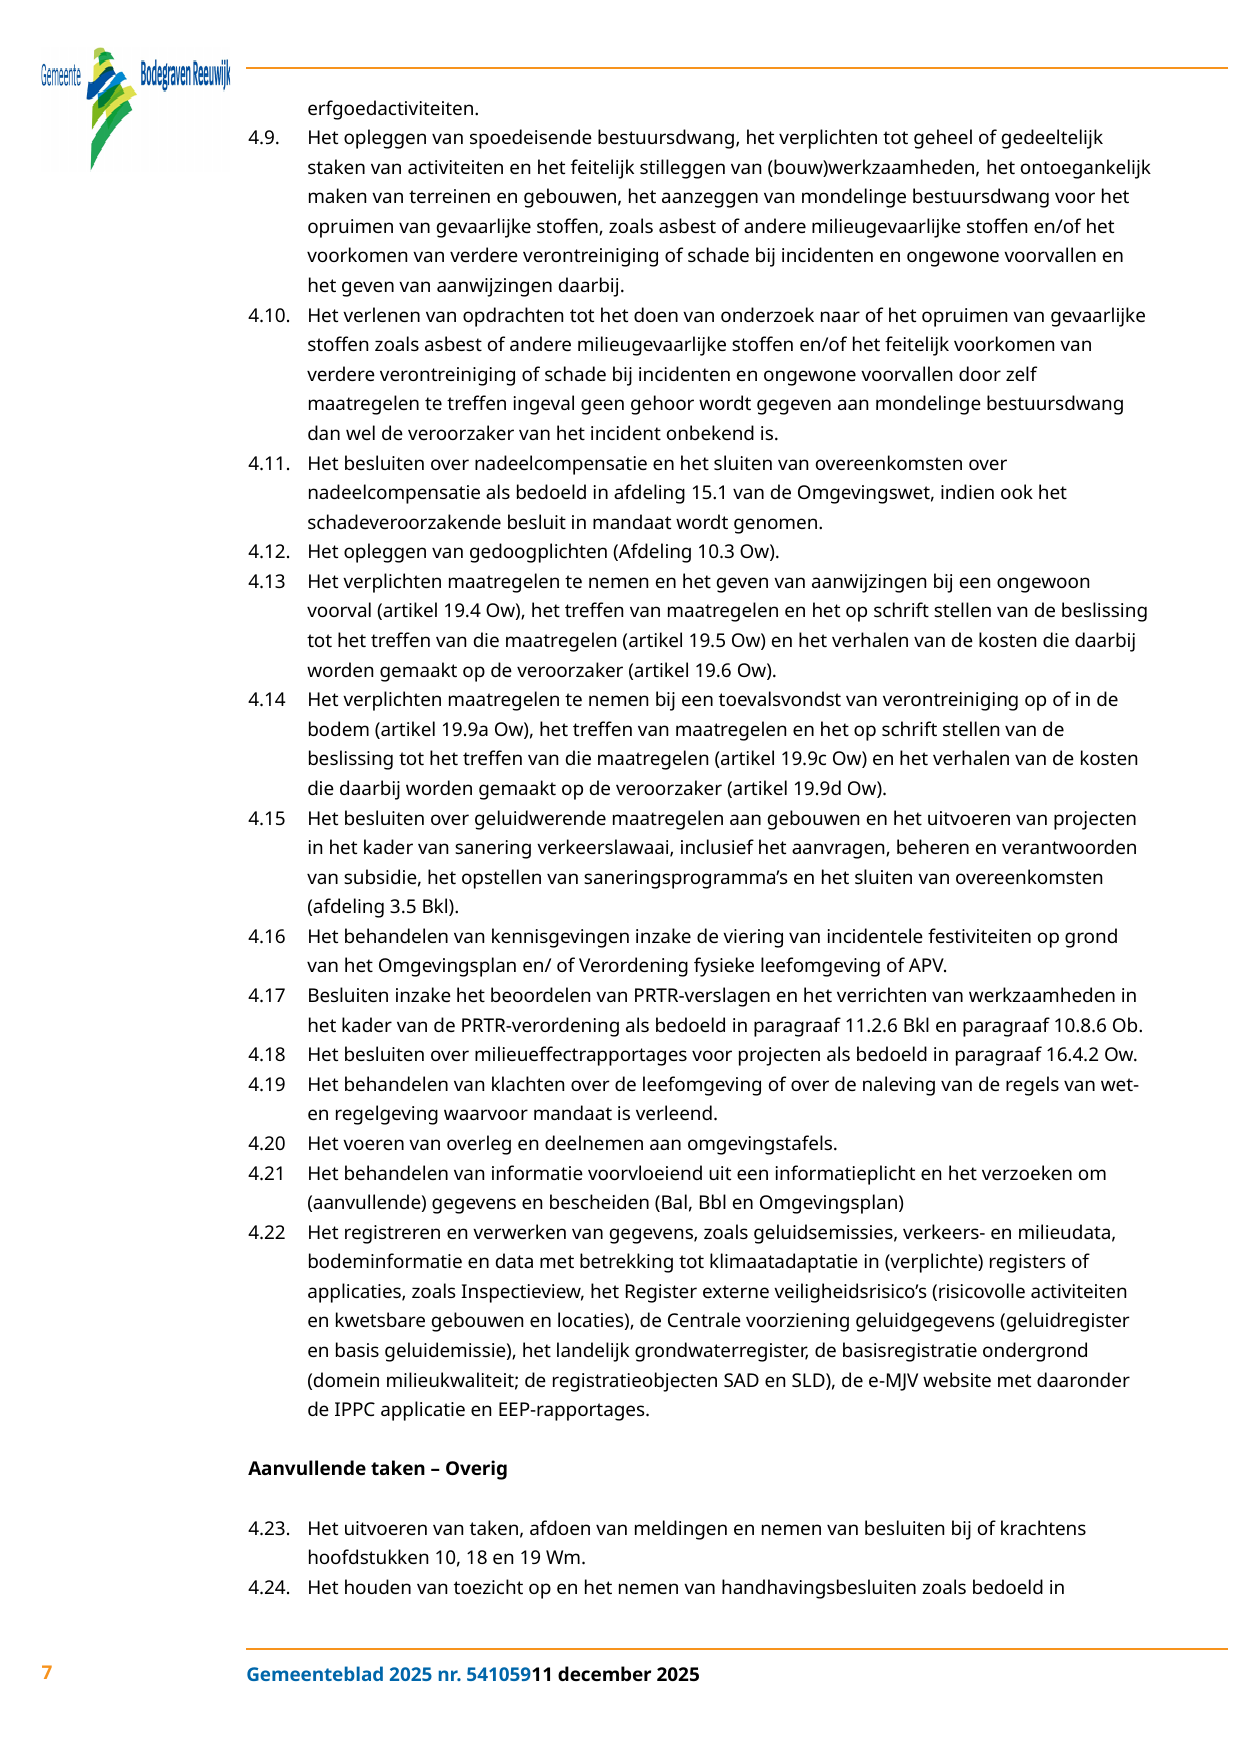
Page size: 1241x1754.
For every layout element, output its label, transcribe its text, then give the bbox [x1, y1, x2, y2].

list erfgoedactiviteiten. [248, 95, 1152, 121]
list Het besluiten over milieueffectrapportages voor projecten als bedoeld in paragraaf 16.4.2 Ow. [248, 1041, 1152, 1067]
list Besluiten inzake het beoordelen van PRTR-verslagen en het verrichten van werkzaamheden in het kader van de PRTR-verordening als bedoeld in paragraaf 11.2.6 Bkl en paragraaf 10.8.6 Ob. [248, 982, 1152, 1038]
list Het verlenen van opdrachten tot het doen van onderzoek naar of het opruimen van gevaarlijke stoffen zoals asbest of andere milieugevaarlijke stoffen en/of het feitelijk voorkomen van verdere verontreiniging of schade bij incidenten en ongewone voorvallen door zelf maatregelen te treffen ingeval geen gehoor wordt gegeven aan mondelinge bestuursdwang dan wel de veroorzaker van het incident onbekend is. [248, 302, 1152, 446]
list Het houden van toezicht op en het nemen van handhavingsbesluiten zoals bedoeld in [248, 1574, 1152, 1600]
list Het behandelen van klachten over de leefomgeving of over de naleving van de regels van wet- en regelgeving waarvoor mandaat is verleend. [248, 1071, 1152, 1126]
list Het behandelen van kennisgevingen inzake de viering van incidentele festiviteiten op grond van het Omgevingsplan en/ of Verordening fysieke leefomgeving of APV. [248, 923, 1152, 978]
list Het besluiten over geluidwerende maatregelen aan gebouwen en het uitvoeren van projecten in het kader van sanering verkeerslawaai, inclusief het aanvragen, beheren en verantwoorden van subsidie, het opstellen van saneringsprogramma’s en het sluiten van overeenkomsten (afdeling 3.5 Bkl). [248, 805, 1152, 919]
list Het behandelen van informatie voorvloeiend uit een informatieplicht en het verzoeken om (aanvullende) gegevens en bescheiden (Bal, Bbl en Omgevingsplan) [248, 1160, 1152, 1215]
list Het uitvoeren van taken, afdoen van meldingen en nemen van besluiten bij of krachtens hoofdstukken 10, 18 en 19 Wm. [248, 1515, 1152, 1570]
list Het besluiten over nadeelcompensatie en het sluiten van overeenkomsten over nadeelcompensatie als bedoeld in afdeling 15.1 van de Omgevingswet, indien ook het schadeveroorzakende besluit in mandaat wordt genomen. [248, 450, 1152, 535]
list Het verplichten maatregelen te nemen bij een toevalsvondst van verontreiniging op of in de bodem (artikel 19.9a Ow), het treffen van maatregelen en het op schrift stellen van de beslissing tot het treffen van die maatregelen (artikel 19.9c Ow) en het verhalen van de kosten die daarbij worden gemaakt op de veroorzaker (artikel 19.9d Ow). [248, 686, 1152, 801]
list Het opleggen van gedoogplichten (Afdeling 10.3 Ow). [248, 538, 1152, 564]
text Aanvullende taken – Overig [248, 1456, 1152, 1481]
list Het registreren en verwerken van gegevens, zoals geluidsemissies, verkeers- en milieudata, bodeminformatie en data met betrekking tot klimaatadaptatie in (verplichte) registers of applicaties, zoals Inspectieview, het Register externe veiligheidsrisico’s (risicovolle activiteiten en kwetsbare gebouwen en locaties), de Centrale voorziening geluidgegevens (geluidregister en basis geluidemissie), het landelijk grondwaterregister, de basisregistratie ondergrond (domein milieukwaliteit; de registratieobjecten SAD en SLD), de e-MJV website met daaronder de IPPC applicatie en EEP-rapportages. [248, 1219, 1152, 1422]
list Het voeren van overleg en deelnemen aan omgevingstafels. [248, 1130, 1152, 1156]
picture [41, 47, 231, 172]
list Het verplichten maatregelen te nemen en het geven van aanwijzingen bij een ongewoon voorval (artikel 19.4 Ow), het treffen van maatregelen en het op schrift stellen van de beslissing tot het treffen van die maatregelen (artikel 19.5 Ow) en het verhalen van de kosten die daarbij worden gemaakt op de veroorzaker (artikel 19.6 Ow). [248, 568, 1152, 683]
list Het opleggen van spoedeisende bestuursdwang, het verplichten tot geheel of gedeeltelijk staken van activiteiten en het feitelijk stilleggen van (bouw)werkzaamheden, het ontoegankelijk maken van terreinen en gebouwen, het aanzeggen van mondelinge bestuursdwang voor het opruimen van gevaarlijke stoffen, zoals asbest of andere milieugevaarlijke stoffen en/of het voorkomen van verdere verontreiniging of schade bij incidenten en ongewone voorvallen en het geven van aanwijzingen daarbij. [248, 124, 1152, 298]
